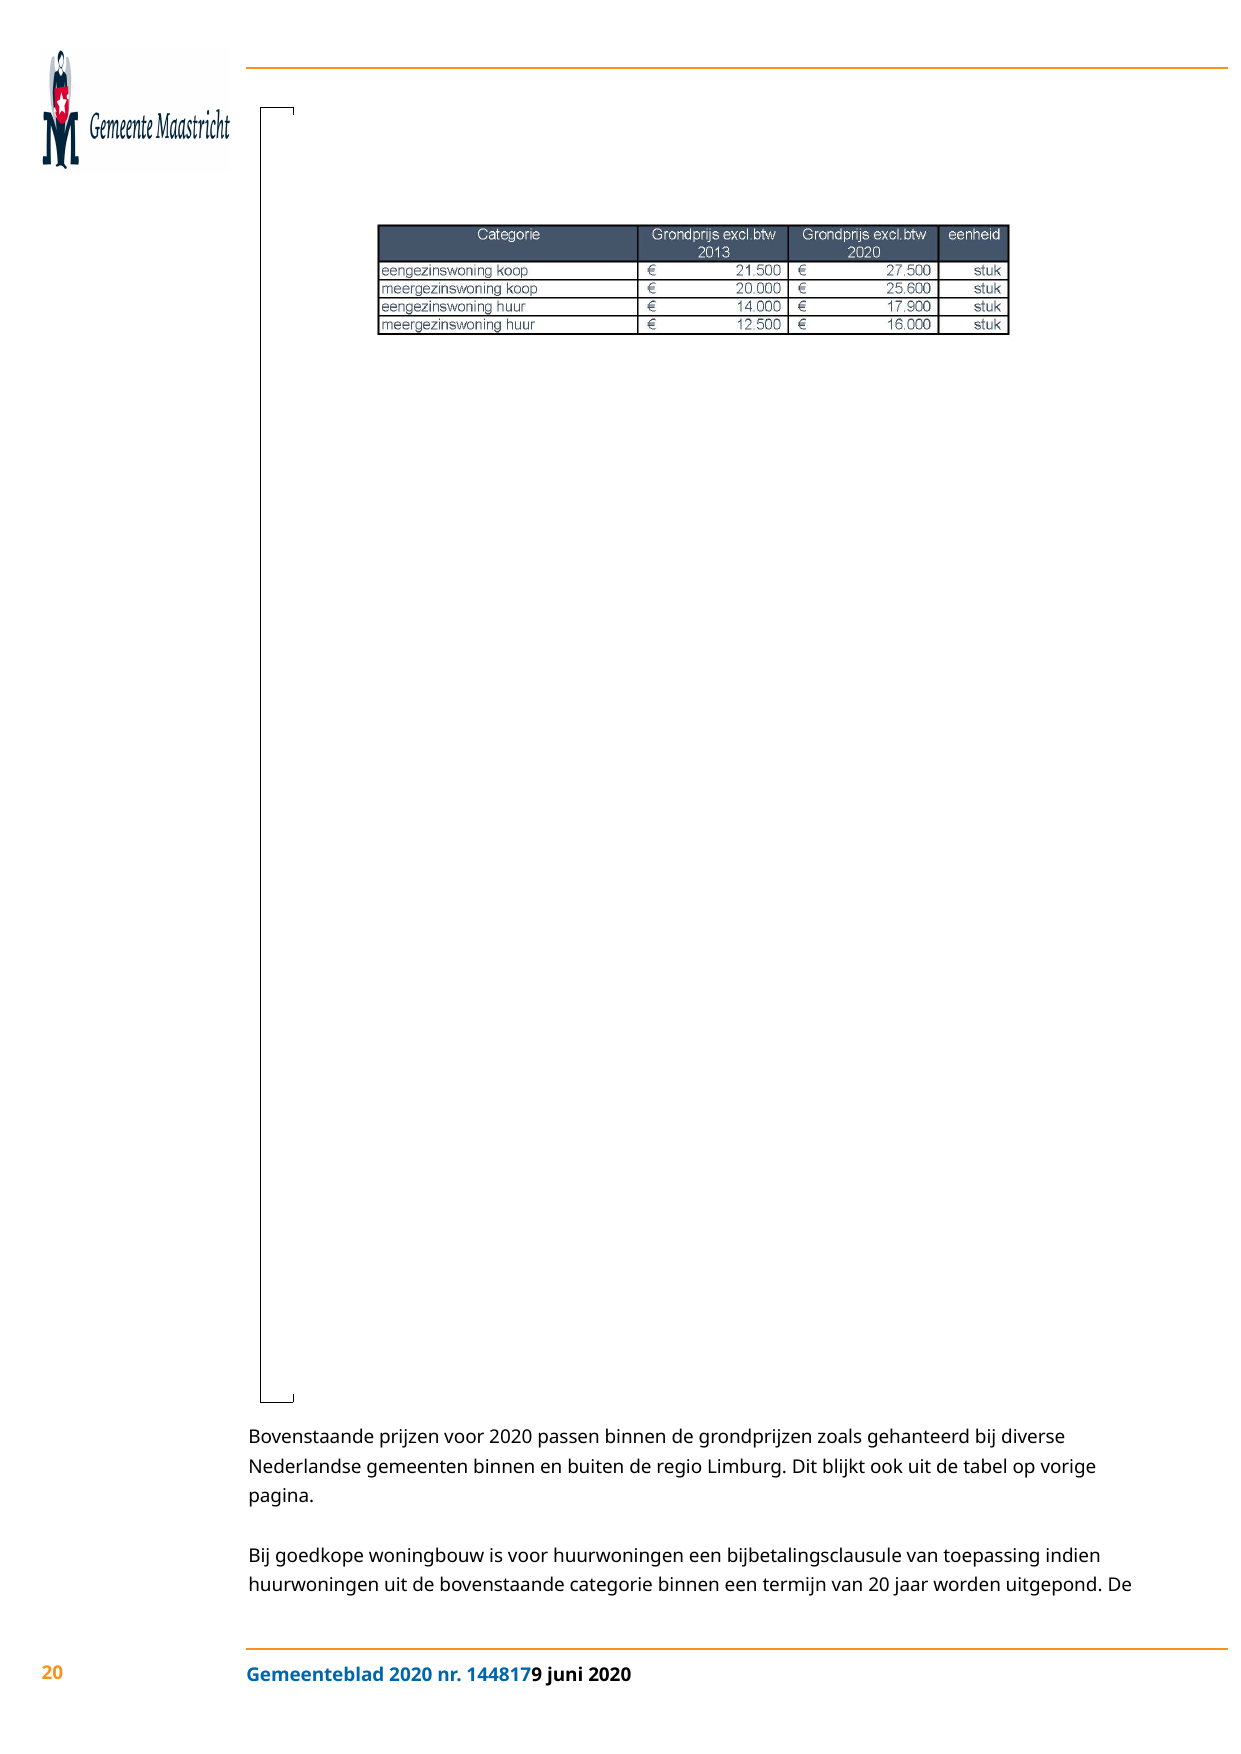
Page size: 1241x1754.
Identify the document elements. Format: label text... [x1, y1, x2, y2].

text Bovenstaande prijzen voor 2020 passen binnen de grondprijzen zoals gehanteerd bij diverse Nederlandse gemeenten binnen en buiten de regio Limburg. Dit blijkt ook uit de tabel op vorige pagina. [248, 1423, 1152, 1508]
picture [268, 115, 1173, 1394]
picture [41, 47, 231, 172]
text Bij goedkope woningbouw is voor huurwoningen een bijbetalingsclausule van toepassing indien huurwoningen uit de bovenstaande categorie binnen een termijn van 20 jaar worden uitgepond. De [248, 1542, 1152, 1597]
